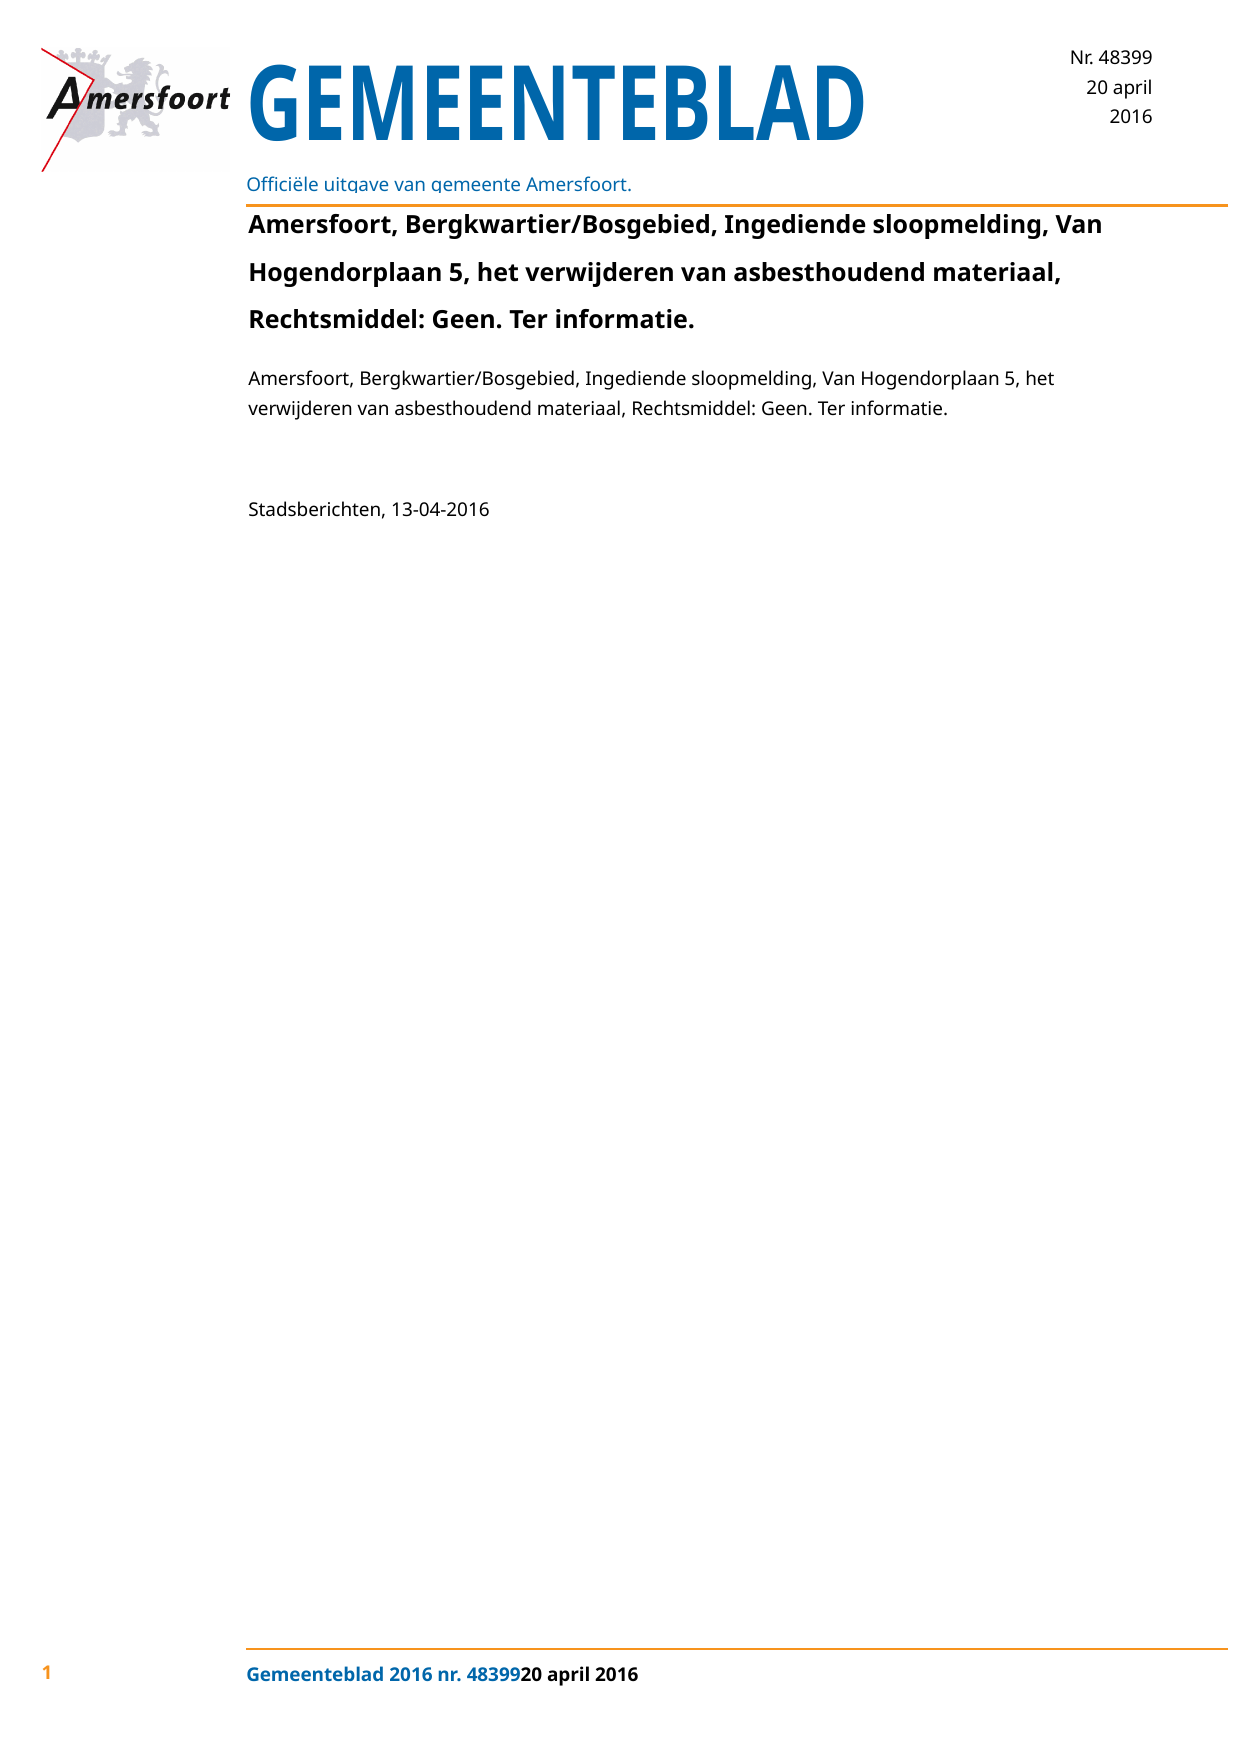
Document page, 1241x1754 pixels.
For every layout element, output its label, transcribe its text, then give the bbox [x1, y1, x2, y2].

text Amersfoort, Bergkwartier/Bosgebied, Ingediende sloopmelding, Van Hogendorplaan 5, het verwijderen van asbesthoudend materiaal, Rechtsmiddel: Geen. Ter informatie. [248, 366, 1152, 421]
text Amersfoort, Bergkwartier/Bosgebied, Ingediende sloopmelding, Van Hogendorplaan 5, het verwijderen van asbesthoudend materiaal, Rechtsmiddel: Geen. Ter informatie. [248, 207, 1152, 336]
picture [41, 47, 231, 172]
text Stadsberichten, 13-04-2016 [248, 496, 1152, 522]
